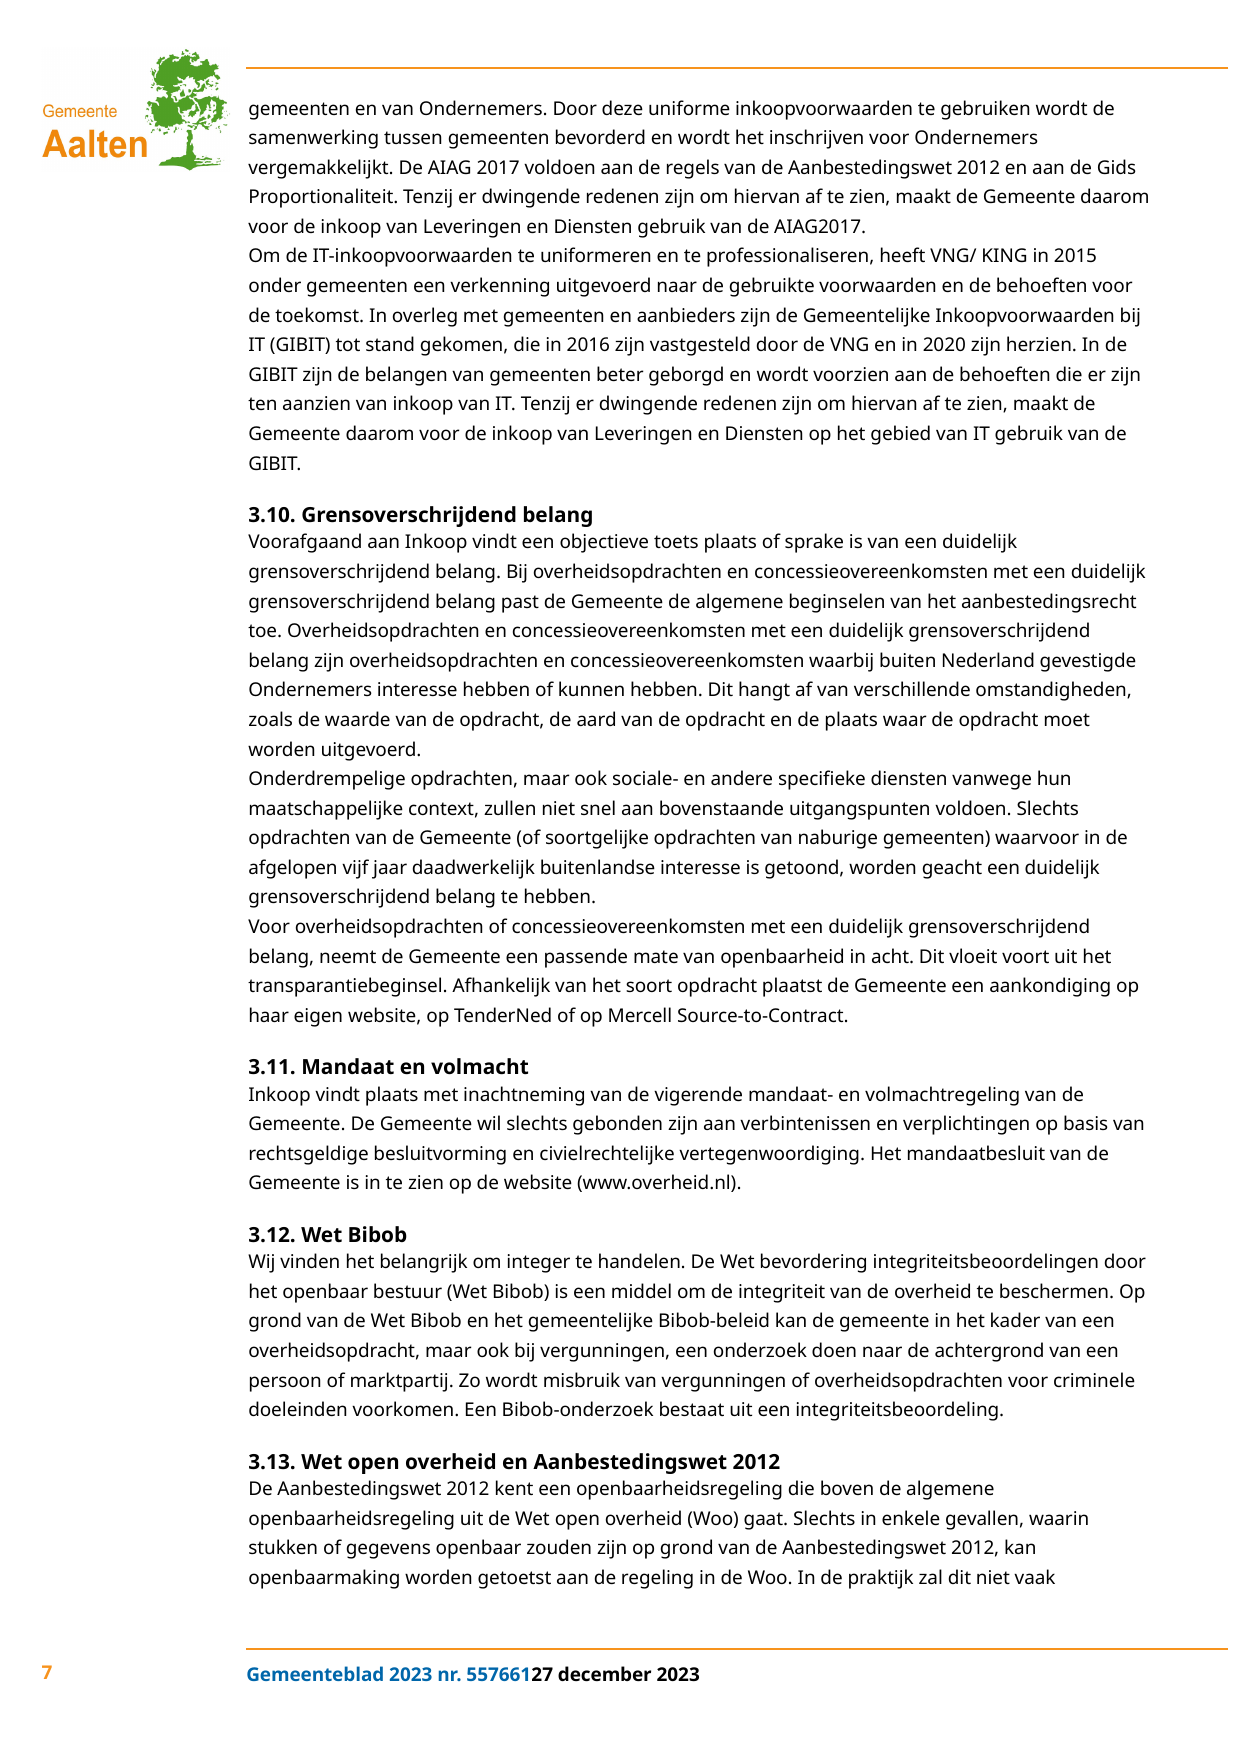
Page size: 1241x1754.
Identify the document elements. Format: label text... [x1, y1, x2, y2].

text De Aanbestedingswet 2012 kent een openbaarheidsregeling die boven de algemene openbaarheidsregeling uit de Wet open overheid (Woo) gaat. Slechts in enkele gevallen, waarin stukken of gegevens openbaar zouden zijn op grond van de Aanbestedingswet 2012, kan openbaarmaking worden getoetst aan de regeling in de Woo. In de praktijk zal dit niet vaak [248, 1475, 1152, 1590]
text Voor overheidsopdrachten of concessieovereenkomsten met een duidelijk grensoverschrijdend belang, neemt de Gemeente een passende mate van openbaarheid in acht. Dit vloeit voort uit het transparantiebeginsel. Afhankelijk van het soort opdracht plaatst de Gemeente een aankondiging op haar eigen website, op TenderNed of op Mercell Source-to-Contract. [248, 913, 1152, 1028]
text Voorafgaand aan Inkoop vindt een objectieve toets plaats of sprake is van een duidelijk grensoverschrijdend belang. Bij overheidsopdrachten en concessieovereenkomsten met een duidelijk grensoverschrijdend belang past de Gemeente de algemene beginselen van het aanbestedingsrecht toe. Overheidsopdrachten en concessieovereenkomsten met een duidelijk grensoverschrijdend belang zijn overheidsopdrachten en concessieovereenkomsten waarbij buiten Nederland gevestigde Ondernemers interesse hebben of kunnen hebben. Dit hangt af van verschillende omstandigheden, zoals de waarde van de opdracht, de aard van de opdracht en de plaats waar de opdracht moet worden uitgevoerd. [248, 529, 1152, 761]
text gemeenten en van Ondernemers. Door deze uniforme inkoopvoorwaarden te gebruiken wordt de samenwerking tussen gemeenten bevorderd en wordt het inschrijven voor Ondernemers vergemakkelijkt. De AIAG 2017 voldoen aan de regels van de Aanbestedingswet 2012 en aan de Gids Proportionaliteit. Tenzij er dwingende redenen zijn om hiervan af te zien, maakt de Gemeente daarom voor de inkoop van Leveringen en Diensten gebruik van de AIAG2017. [248, 95, 1152, 239]
text Inkoop vindt plaats met inachtneming van de vigerende mandaat- en volmachtregeling van de Gemeente. De Gemeente wil slechts gebonden zijn aan verbintenissen en verplichtingen op basis van rechtsgeldige besluitvorming en civielrechtelijke vertegenwoordiging. Het mandaatbesluit van de Gemeente is in te zien op de website (www.overheid.nl). [248, 1081, 1152, 1195]
text Wij vinden het belangrijk om integer te handelen. De Wet bevordering integriteitsbeoordelingen door het openbaar bestuur (Wet Bibob) is een middel om de integriteit van de overheid te beschermen. Op grond van de Wet Bibob en het gemeentelijke Bibob-beleid kan de gemeente in het kader van een overheidsopdracht, maar ook bij vergunningen, een onderzoek doen naar de achtergrond van een persoon of marktpartij. Zo wordt misbruik van vergunningen of overheidsopdrachten voor criminele doeleinden voorkomen. Een Bibob-onderzoek bestaat uit een integriteitsbeoordeling. [248, 1248, 1152, 1422]
text Onderdrempelige opdrachten, maar ook sociale- en andere specifieke diensten vanwege hun maatschappelijke context, zullen niet snel aan bovenstaande uitgangspunten voldoen. Slechts opdrachten van de Gemeente (of soortgelijke opdrachten van naburige gemeenten) waarvoor in de afgelopen vijf jaar daadwerkelijk buitenlandse interesse is getoond, worden geacht een duidelijk grensoverschrijdend belang te hebben. [248, 765, 1152, 909]
text Om de IT-inkoopvoorwaarden te uniformeren en te professionaliseren, heeft VNG/ KING in 2015 onder gemeenten een verkenning uitgevoerd naar de gebruikte voorwaarden en de behoeften voor de toekomst. In overleg met gemeenten en aanbieders zijn de Gemeentelijke Inkoopvoorwaarden bij IT (GIBIT) tot stand gekomen, die in 2016 zijn vastgesteld door de VNG en in 2020 zijn herzien. In de GIBIT zijn de belangen van gemeenten beter geborgd en wordt voorzien aan de behoeften die er zijn ten aanzien van inkoop van IT. Tenzij er dwingende redenen zijn om hiervan af te zien, maakt de Gemeente daarom voor de inkoop van Leveringen en Diensten op het gebied van IT gebruik van de GIBIT. [248, 243, 1152, 476]
text 3.13. Wet open overheid en Aanbestedingswet 2012 [248, 1447, 1152, 1475]
text 3.10. Grensoverschrijdend belang [248, 500, 1152, 529]
text 3.12. Wet Bibob [248, 1220, 1152, 1248]
picture [41, 47, 231, 172]
text 3.11. Mandaat en volmacht [248, 1052, 1152, 1081]
